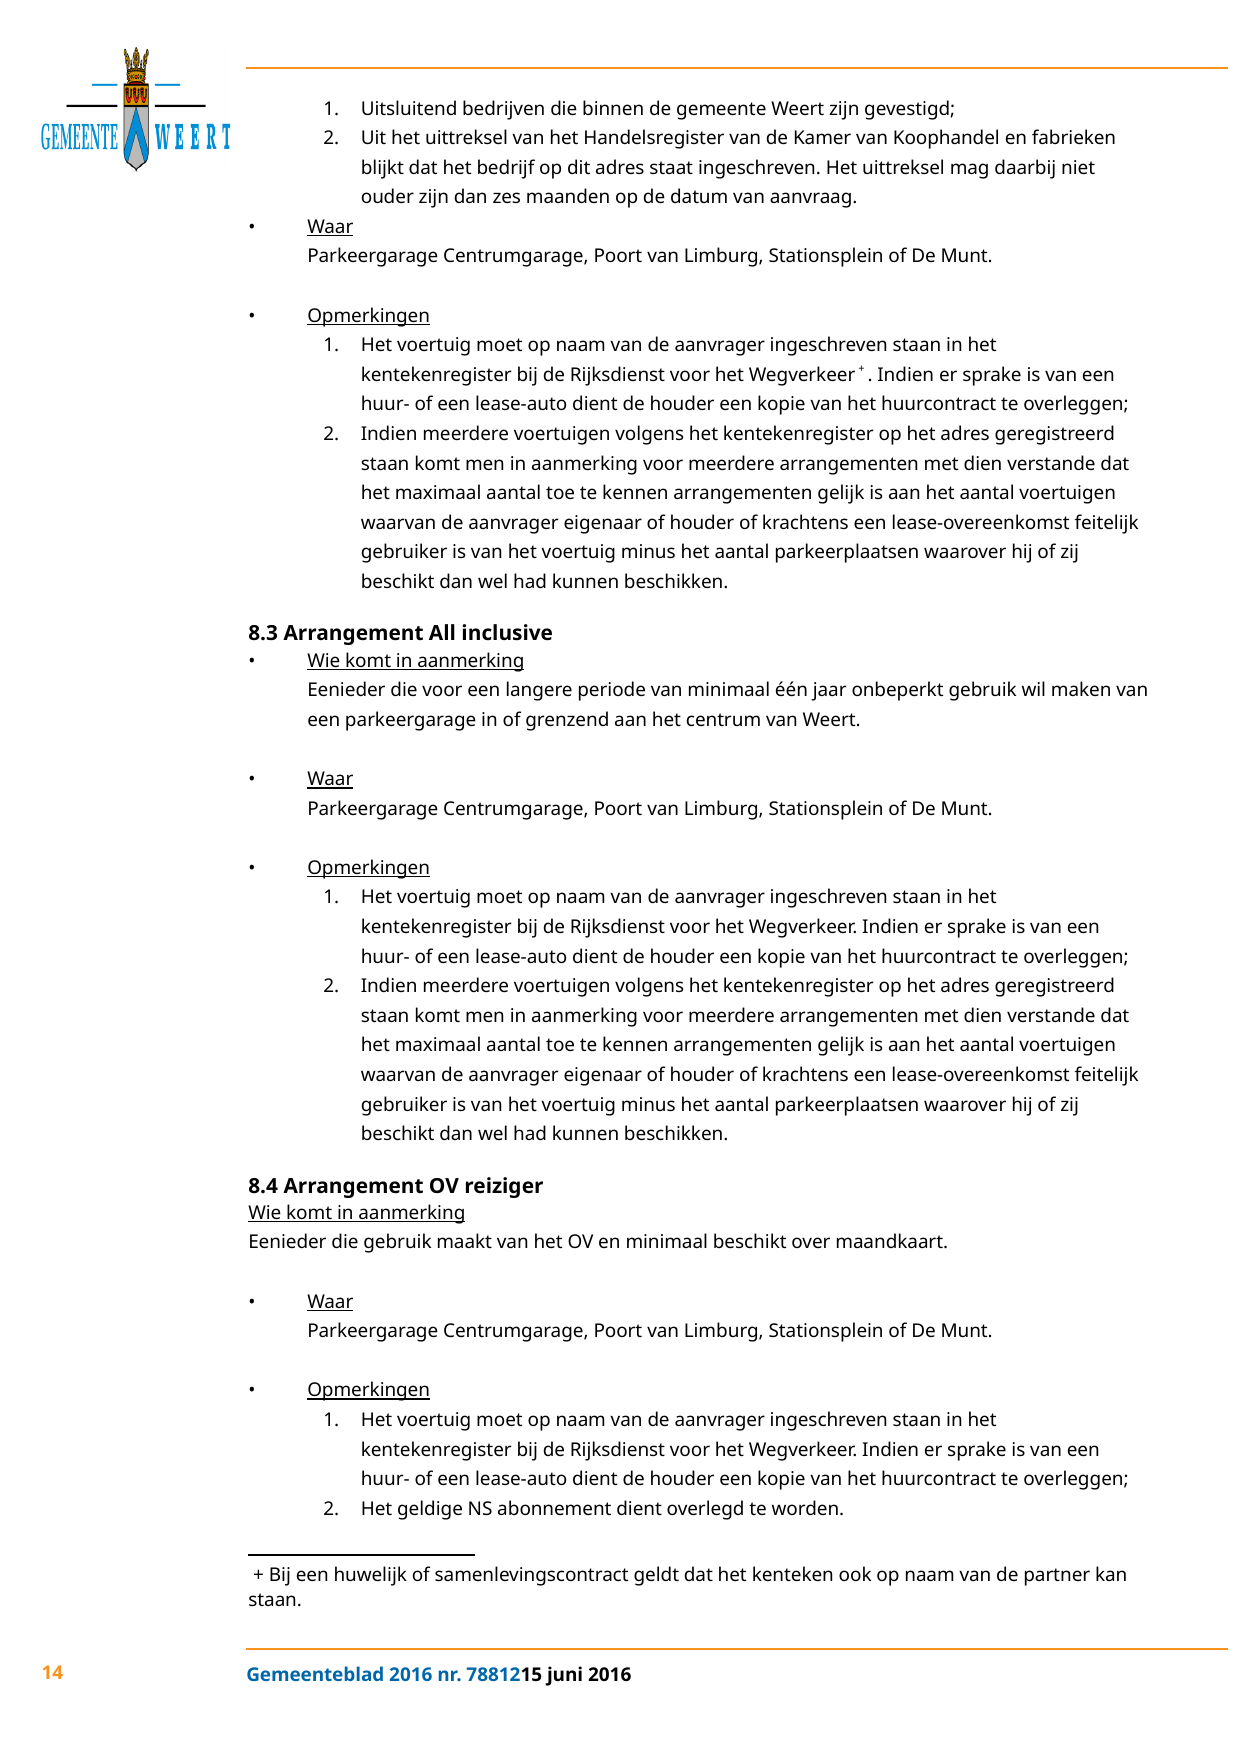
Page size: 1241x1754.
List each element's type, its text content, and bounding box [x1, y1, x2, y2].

list Bij een huwelijk of samenlevingscontract geldt dat het kenteken ook op naam van de partner kan staan. [248, 1561, 1152, 1612]
text 8.3 Arrangement All inclusive [248, 618, 1152, 647]
list Uitsluitend bedrijven die binnen de gemeente Weert zijn gevestigd; [323, 95, 1152, 121]
list Het voertuig moet op naam van de aanvrager ingeschreven staan in het kentekenregister bij de Rijksdienst voor het Wegverkeer. Indien er sprake is van een huur- of een lease-auto dient de houder een kopie van het huurcontract te overleggen; [323, 1406, 1152, 1491]
list Het voertuig moet op naam van de aanvrager ingeschreven staan in het kentekenregister bij de Rijksdienst voor het Wegverkeer. Indien er sprake is van een huur- of een lease-auto dient de houder een kopie van het huurcontract te overleggen; [323, 331, 1152, 416]
list Uit het uittreksel van het Handelsregister van de Kamer van Koophandel en fabrieken blijkt dat het bedrijf op dit adres staat ingeschreven. Het uittreksel mag daarbij niet ouder zijn dan zes maanden op de datum van aanvraag. [323, 124, 1152, 209]
list Het geldige NS abonnement dient overlegd te worden. [323, 1495, 1152, 1521]
list Eenieder die voor een langere periode van minimaal één jaar onbeperkt gebruik wil maken van een parkeergarage in of grenzend aan het centrum van Weert. [248, 677, 1152, 732]
list Waar [248, 213, 1152, 239]
picture [41, 47, 231, 172]
list Parkeergarage Centrumgarage, Poort van Limburg, Stationsplein of De Munt. [248, 795, 1152, 821]
list Opmerkingen [248, 1377, 1152, 1402]
list Opmerkingen [248, 854, 1152, 880]
list Waar [248, 1288, 1152, 1314]
list Indien meerdere voertuigen volgens het kentekenregister op het adres geregistreerd staan komt men in aanmerking voor meerdere arrangementen met dien verstande dat het maximaal aantal toe te kennen arrangementen gelijk is aan het aantal voertuigen waarvan de aanvrager eigenaar of houder of krachtens een lease-overeenkomst feitelijk gebruiker is van het voertuig minus het aantal parkeerplaatsen waarover hij of zij beschikt dan wel had kunnen beschikken. [323, 972, 1152, 1146]
text 8.4 Arrangement OV reiziger [248, 1171, 1152, 1199]
list Wie komt in aanmerking [248, 647, 1152, 673]
list Indien meerdere voertuigen volgens het kentekenregister op het adres geregistreerd staan komt men in aanmerking voor meerdere arrangementen met dien verstande dat het maximaal aantal toe te kennen arrangementen gelijk is aan het aantal voertuigen waarvan de aanvrager eigenaar of houder of krachtens een lease-overeenkomst feitelijk gebruiker is van het voertuig minus het aantal parkeerplaatsen waarover hij of zij beschikt dan wel had kunnen beschikken. [323, 420, 1152, 594]
list Het voertuig moet op naam van de aanvrager ingeschreven staan in het kentekenregister bij de Rijksdienst voor het Wegverkeer. Indien er sprake is van een huur- of een lease-auto dient de houder een kopie van het huurcontract te overleggen; [323, 884, 1152, 968]
list Parkeergarage Centrumgarage, Poort van Limburg, Stationsplein of De Munt. [248, 243, 1152, 268]
list Parkeergarage Centrumgarage, Poort van Limburg, Stationsplein of De Munt. [248, 1317, 1152, 1343]
text Wie komt in aanmerking [248, 1199, 1152, 1225]
list Opmerkingen [248, 302, 1152, 328]
list Waar [248, 765, 1152, 791]
text Eenieder die gebruik maakt van het OV en minimaal beschikt over maandkaart. [248, 1229, 1152, 1254]
